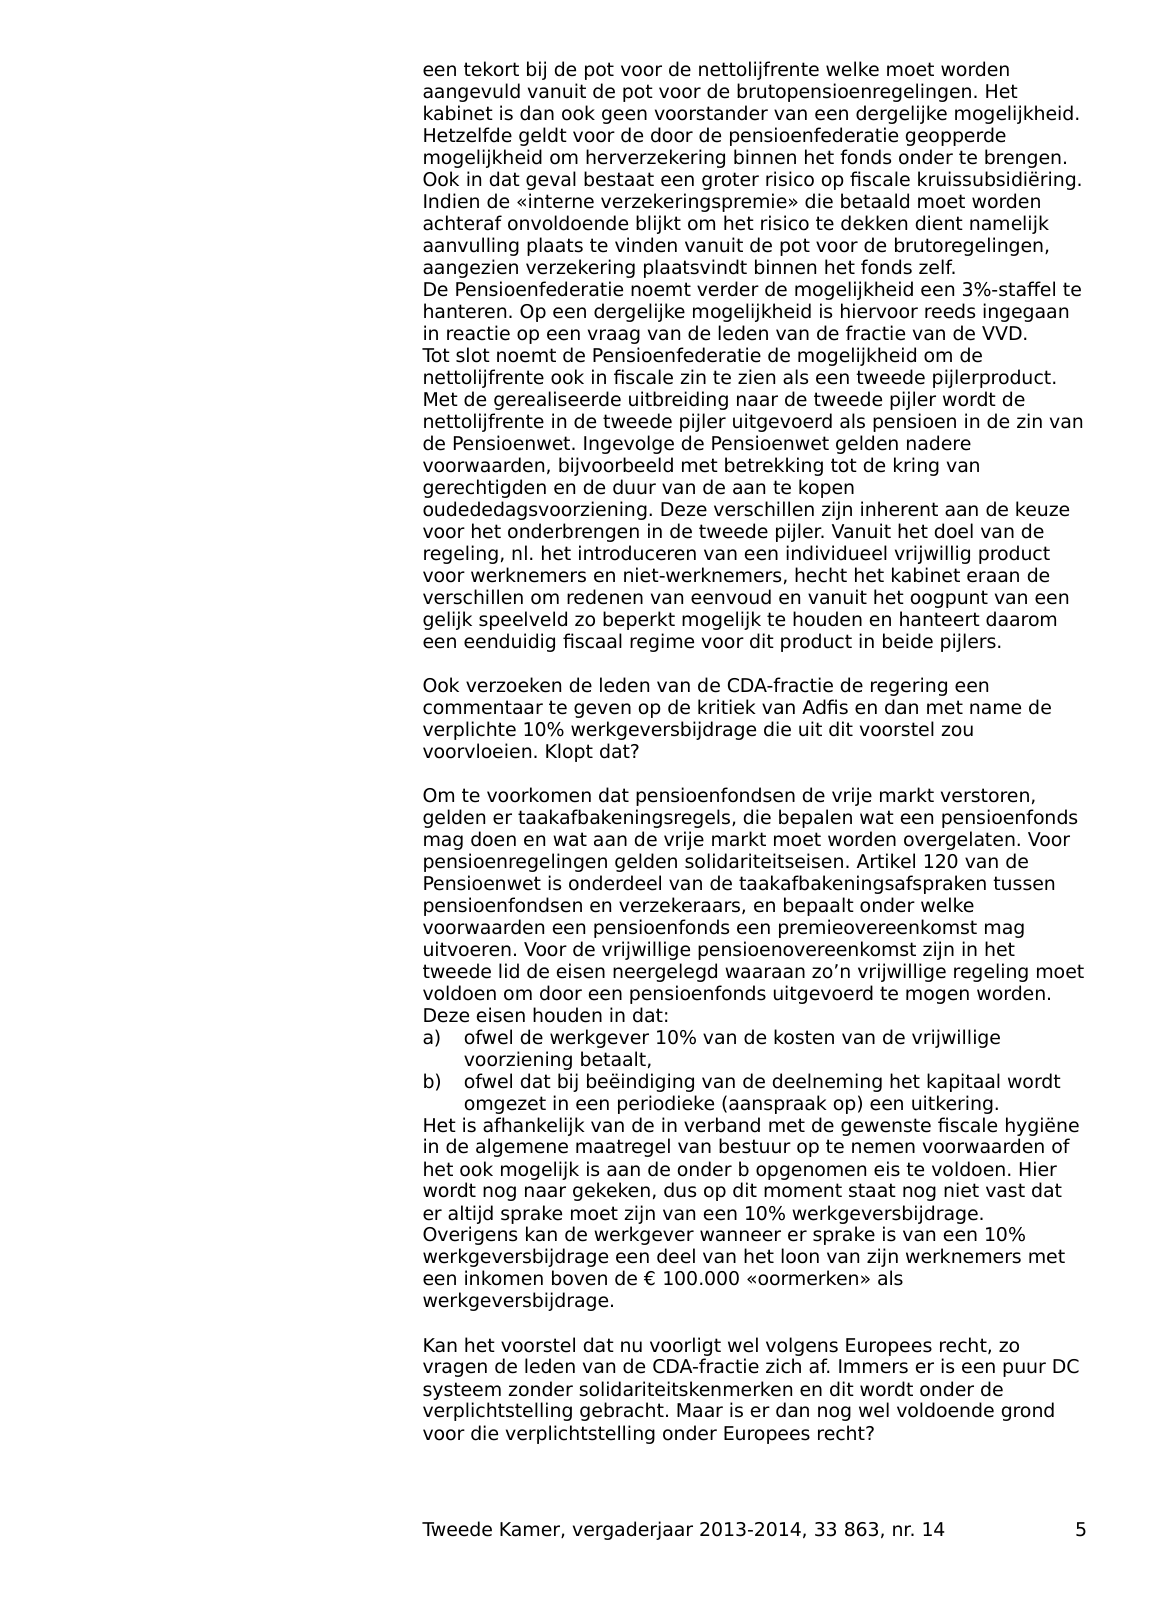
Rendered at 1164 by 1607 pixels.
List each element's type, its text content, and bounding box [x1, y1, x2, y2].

text Ook verzoeken de leden van de CDA-fractie de regering een commentaar te geven op de kritiek van Adfis en dan met name de verplichte 10% werkgeversbijdrage die uit dit voorstel zou voorvloeien. Klopt dat? [422, 675, 1087, 763]
text b) ofwel dat bij beëindiging van de deelneming het kapitaal wordt omgezet in een periodieke (aanspraak op) een uitkering. [422, 1071, 1087, 1114]
text a) ofwel de werkgever 10% van de kosten van de vrijwillige voorziening betaalt, [422, 1027, 1087, 1071]
text een tekort bij de pot voor de nettolijfrente welke moet worden aangevuld vanuit de pot voor de brutopensioenregelingen. Het kabinet is dan ook geen voorstander van een dergelijke mogelijkheid. Hetzelfde geldt voor de door de pensioenfederatie geopperde mogelijkheid om herverzekering binnen het fonds onder te brengen. Ook in dat geval bestaat een groter risico op fiscale kruissubsidiëring. Indien de «interne verzekeringspremie» die betaald moet worden achteraf onvoldoende blijkt om het risico te dekken dient namelijk aanvulling plaats te vinden vanuit de pot voor de brutoregelingen, aangezien verzekering plaatsvindt binnen het fonds zelf. [422, 59, 1087, 279]
text De Pensioenfederatie noemt verder de mogelijkheid een 3%-staffel te hanteren. Op een dergelijke mogelijkheid is hiervoor reeds ingegaan in reactie op een vraag van de leden van de fractie van de VVD. [422, 279, 1087, 345]
text Tot slot noemt de Pensioenfederatie de mogelijkheid om de nettolijfrente ook in fiscale zin te zien als een tweede pijlerproduct. Met de gerealiseerde uitbreiding naar de tweede pijler wordt de nettolijfrente in de tweede pijler uitgevoerd als pensioen in de zin van de Pensioenwet. Ingevolge de Pensioenwet gelden nadere voorwaarden, bijvoorbeeld met betrekking tot de kring van gerechtigden en de duur van de aan te kopen oudededagsvoorziening. Deze verschillen zijn inherent aan de keuze voor het onderbrengen in de tweede pijler. Vanuit het doel van de regeling, nl. het introduceren van een individueel vrijwillig product voor werknemers en niet-werknemers, hecht het kabinet eraan de verschillen om redenen van eenvoud en vanuit het oogpunt van een gelijk speelveld zo beperkt mogelijk te houden en hanteert daarom een eenduidig fiscaal regime voor dit product in beide pijlers. [422, 345, 1087, 652]
text Kan het voorstel dat nu voorligt wel volgens Europees recht, zo vragen de leden van de CDA-fractie zich af. Immers er is een puur DC systeem zonder solidariteitskenmerken en dit wordt onder de verplichtstelling gebracht. Maar is er dan nog wel voldoende grond voor die verplichtstelling onder Europees recht? [422, 1334, 1087, 1444]
text Het is afhankelijk van de in verband met de gewenste fiscale hygiëne in de algemene maatregel van bestuur op te nemen voorwaarden of het ook mogelijk is aan de onder b opgenomen eis te voldoen. Hier wordt nog naar gekeken, dus op dit moment staat nog niet vast dat er altijd sprake moet zijn van een 10% werkgeversbijdrage. Overigens kan de werkgever wanneer er sprake is van een 10% werkgeversbijdrage een deel van het loon van zijn werknemers met een inkomen boven de € 100.000 «oormerken» als werkgeversbijdrage. [422, 1114, 1087, 1312]
text Om te voorkomen dat pensioenfondsen de vrije markt verstoren, gelden er taakafbakeningsregels, die bepalen wat een pensioenfonds mag doen en wat aan de vrije markt moet worden overgelaten. Voor pensioenregelingen gelden solidariteitseisen. Artikel 120 van de Pensioenwet is onderdeel van de taakafbakeningsafspraken tussen pensioenfondsen en verzekeraars, en bepaalt onder welke voorwaarden een pensioenfonds een premieovereenkomst mag uitvoeren. Voor de vrijwillige pensioenovereenkomst zijn in het tweede lid de eisen neergelegd waaraan zo’n vrijwillige regeling moet voldoen om door een pensioenfonds uitgevoerd te mogen worden. Deze eisen houden in dat: [422, 785, 1087, 1027]
